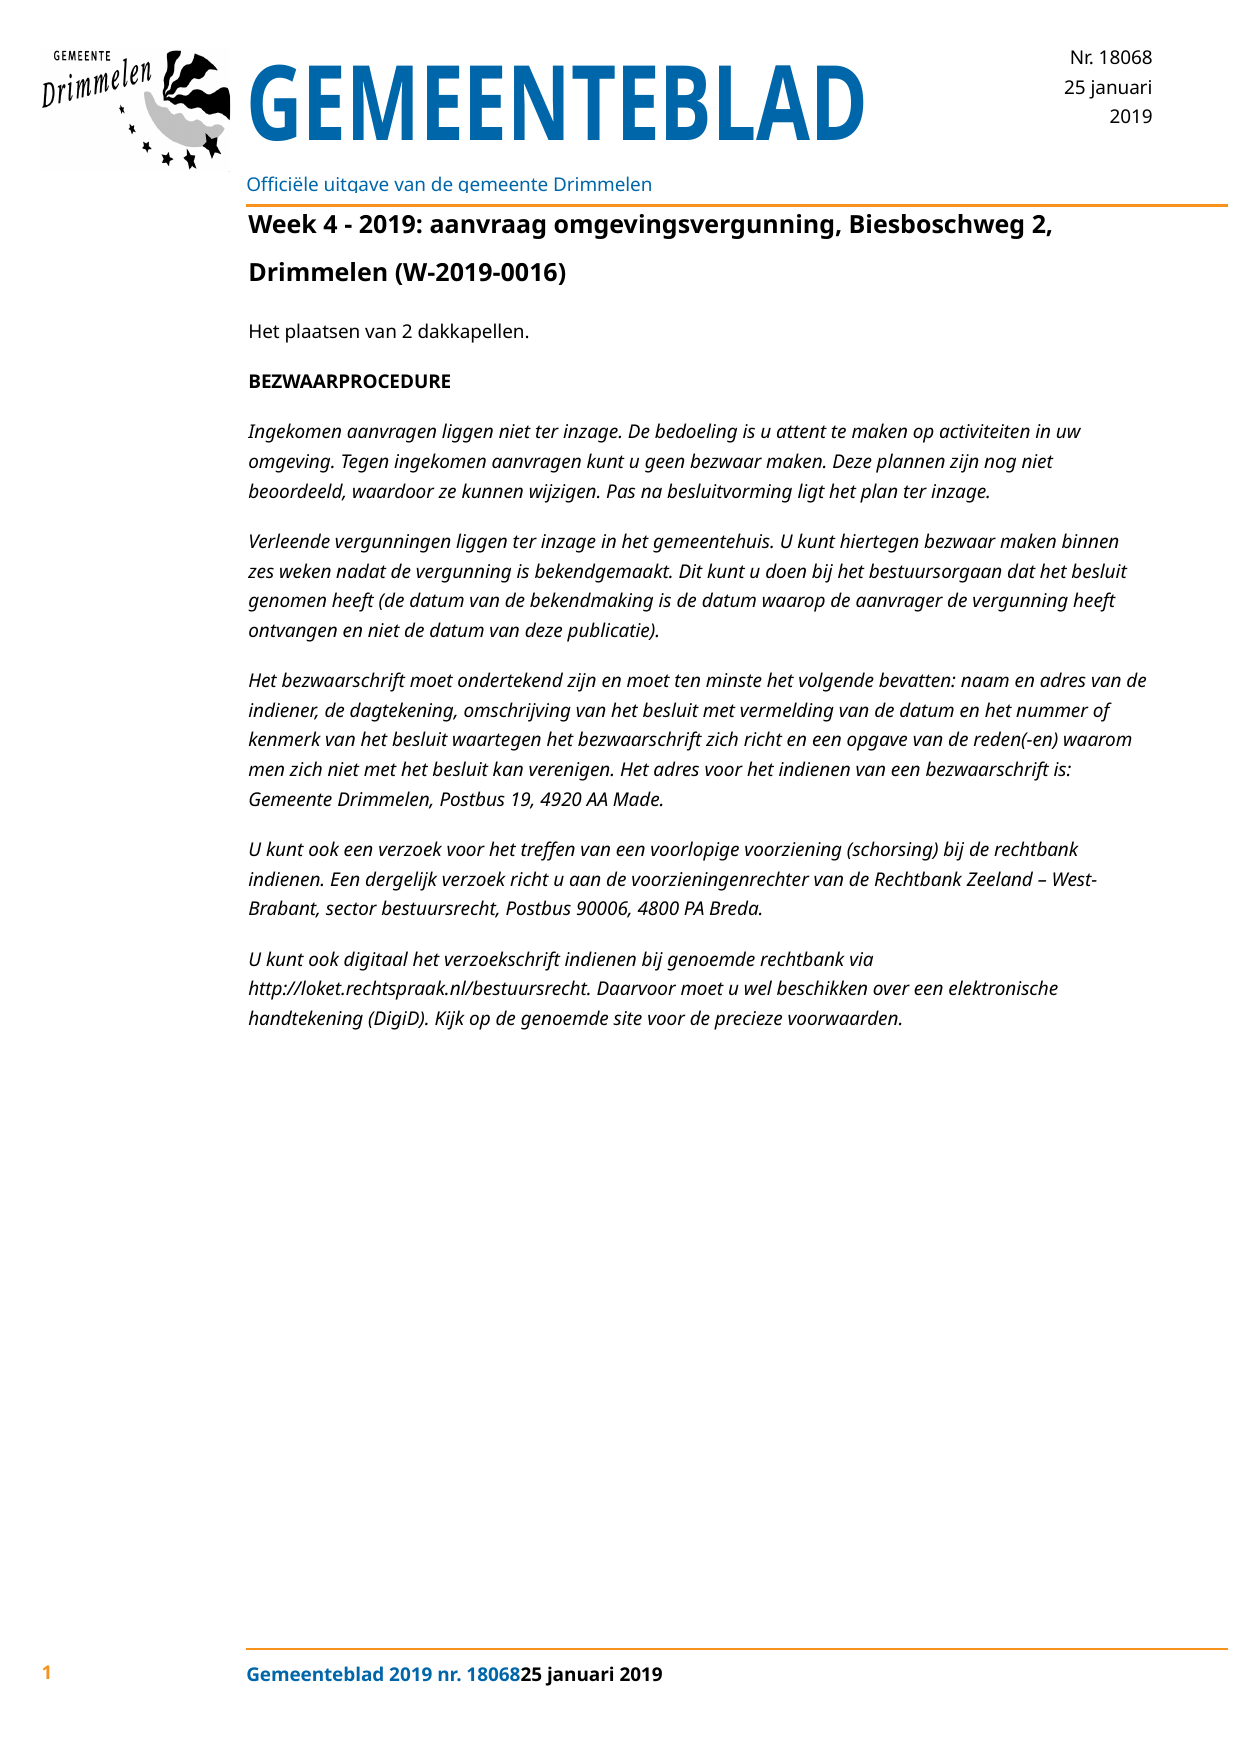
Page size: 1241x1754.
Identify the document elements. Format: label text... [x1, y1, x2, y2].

picture [41, 47, 231, 172]
text BEZWAARPROCEDURE [248, 368, 1152, 394]
text Week 4 - 2019: aanvraag omgevingsvergunning, Biesboschweg 2, Drimmelen (W-2019-0016) [248, 207, 1152, 288]
text Ingekomen aanvragen liggen niet ter inzage. De bedoeling is u attent te maken op activiteiten in uw omgeving. Tegen ingekomen aanvragen kunt u geen bezwaar maken. Deze plannen zijn nog niet beoordeeld, waardoor ze kunnen wijzigen. Pas na besluitvorming ligt het plan ter inzage. [248, 419, 1152, 504]
text Verleende vergunningen liggen ter inzage in het gemeentehuis. U kunt hiertegen bezwaar maken binnen zes weken nadat de vergunning is bekendgemaakt. Dit kunt u doen bij het bestuursorgaan dat het besluit genomen heeft (de datum van de bekendmaking is de datum waarop de aanvrager de vergunning heeft ontvangen en niet de datum van deze publicatie). [248, 528, 1152, 643]
text Het bezwaarschrift moet ondertekend zijn en moet ten minste het volgende bevatten: naam en adres van de indiener, de dagtekening, omschrijving van het besluit met vermelding van de datum en het nummer of kenmerk van het besluit waartegen het bezwaarschrift zich richt en een opgave van de reden(-en) waarom men zich niet met het besluit kan verenigen. Het adres voor het indienen van een bezwaarschrift is: Gemeente Drimmelen, Postbus 19, 4920 AA Made. [248, 667, 1152, 812]
text U kunt ook digitaal het verzoekschrift indienen bij genoemde rechtbank via http://loket.rechtspraak.nl/bestuursrecht. Daarvoor moet u wel beschikken over een elektronische handtekening (DigiD). Kijk op de genoemde site voor de precieze voorwaarden. [248, 946, 1152, 1031]
text Het plaatsen van 2 dakkapellen. [248, 318, 1152, 344]
text U kunt ook een verzoek voor het treffen van een voorlopige voorziening (schorsing) bij de rechtbank indienen. Een dergelijk verzoek richt u aan de voorzieningenrechter van de Rechtbank Zeeland – West-Brabant, sector bestuursrecht, Postbus 90006, 4800 PA Breda. [248, 836, 1152, 921]
